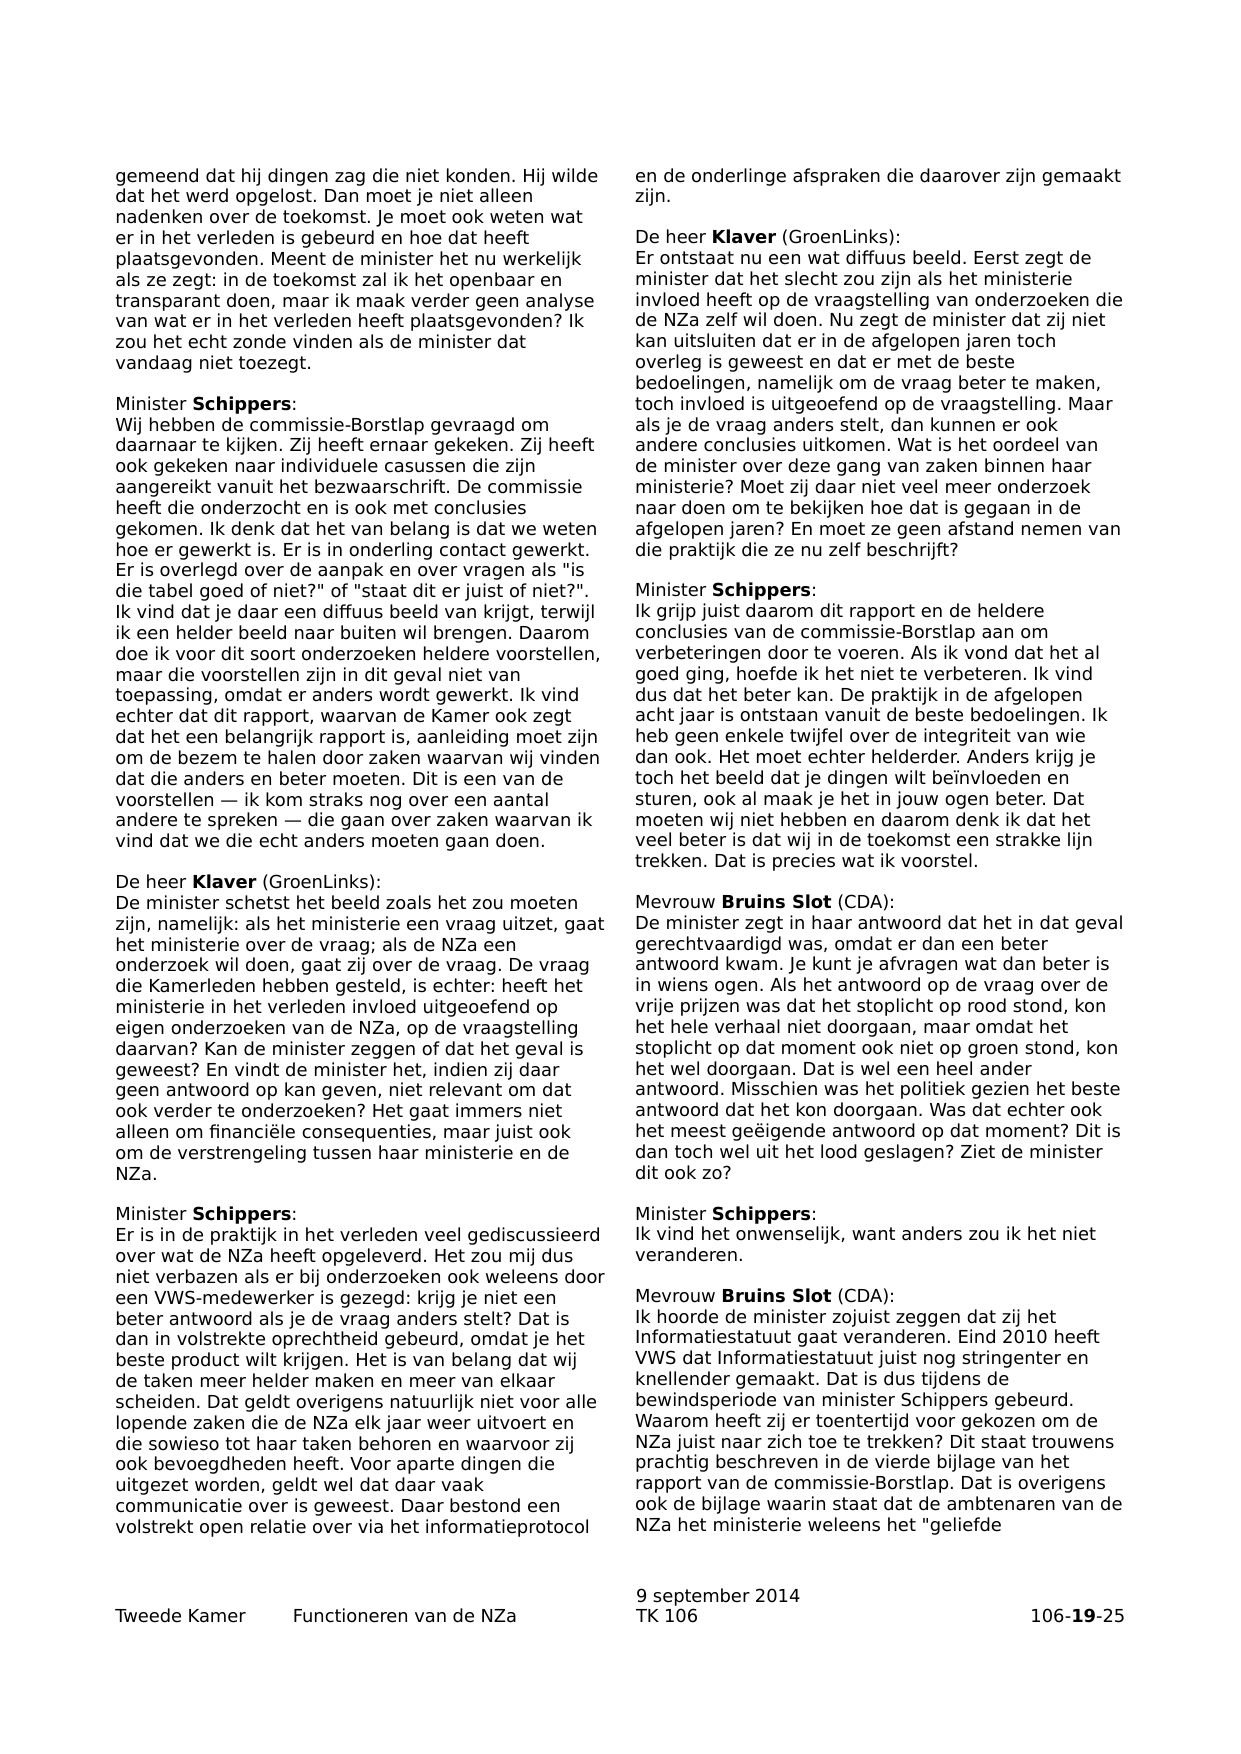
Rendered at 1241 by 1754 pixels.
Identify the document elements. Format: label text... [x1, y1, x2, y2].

text De heer Klaver (GroenLinks): [115, 872, 605, 893]
text Ik vind het onwenselijk, want anders zou ik het niet veranderen. [635, 1224, 1125, 1266]
text Wij hebben de commissie-Borstlap gevraagd om daarnaar te kijken. Zij heeft ernaar gekeken. Zij heeft ook gekeken naar individuele casussen die zijn aangereikt vanuit het bezwaarschrift. De commissie heeft die onderzocht en is ook met conclusies gekomen. Ik denk dat het van belang is dat we weten hoe er gewerkt is. Er is in onderling contact gewerkt. Er is overlegd over de aanpak en over vragen als "is die tabel goed of niet?" of "staat dit er juist of niet?". Ik vind dat je daar een diffuus beeld van krijgt, terwijl ik een helder beeld naar buiten wil brengen. Daarom doe ik voor dit soort onderzoeken heldere voorstellen, maar die voorstellen zijn in dit geval niet van toepassing, omdat er anders wordt gewerkt. Ik vind echter dat dit rapport, waarvan de Kamer ook zegt dat het een belangrijk rapport is, aanleiding moet zijn om de bezem te halen door zaken waarvan wij vinden dat die anders en beter moeten. Dit is een van de voorstellen — ik kom straks nog over een aantal andere te spreken — die gaan over zaken waarvan ik vind dat we die echt anders moeten gaan doen. [115, 414, 605, 852]
text De minister zegt in haar antwoord dat het in dat geval gerechtvaardigd was, omdat er dan een beter antwoord kwam. Je kunt je afvragen wat dan beter is in wiens ogen. Als het antwoord op de vraag over de vrije prijzen was dat het stoplicht op rood stond, kon het hele verhaal niet doorgaan, maar omdat het stoplicht op dat moment ook niet op groen stond, kon het wel doorgaan. Dat is wel een heel ander antwoord. Misschien was het politiek gezien het beste antwoord dat het kon doorgaan. Was dat echter ook het meest geëigende antwoord op dat moment? Dit is dan toch wel uit het lood geslagen? Ziet de minister dit ook zo? [635, 912, 1125, 1183]
text Er ontstaat nu een wat diffuus beeld. Eerst zegt de minister dat het slecht zou zijn als het ministerie invloed heeft op de vraagstelling van onderzoeken die de NZa zelf wil doen. Nu zegt de minister dat zij niet kan uitsluiten dat er in de afgelopen jaren toch overleg is geweest en dat er met de beste bedoelingen, namelijk om de vraag beter te maken, toch invloed is uitgeoefend op de vraagstelling. Maar als je de vraag anders stelt, dan kunnen er ook andere conclusies uitkomen. Wat is het oordeel van de minister over deze gang van zaken binnen haar ministerie? Moet zij daar niet veel meer onderzoek naar doen om te bekijken hoe dat is gegaan in de afgelopen jaren? En moet ze geen afstand nemen van die praktijk die ze nu zelf beschrijft? [635, 248, 1125, 560]
text De minister schetst het beeld zoals het zou moeten zijn, namelijk: als het ministerie een vraag uitzet, gaat het ministerie over de vraag; als de NZa een onderzoek wil doen, gaat zij over de vraag. De vraag die Kamerleden hebben gesteld, is echter: heeft het ministerie in het verleden invloed uitgeoefend op eigen onderzoeken van de NZa, op de vraagstelling daarvan? Kan de minister zeggen of dat het geval is geweest? En vindt de minister het, indien zij daar geen antwoord op kan geven, niet relevant om dat ook verder te onderzoeken? Het gaat immers niet alleen om financiële consequenties, maar juist ook om de verstrengeling tussen haar ministerie en de NZa. [115, 893, 605, 1184]
text Mevrouw Bruins Slot (CDA): [635, 1286, 1125, 1306]
text Minister Schippers: [635, 580, 1125, 601]
text Mevrouw Bruins Slot (CDA): [635, 892, 1125, 912]
text Minister Schippers: [635, 1203, 1125, 1224]
text en de onderlinge afspraken die daarover zijn gemaakt zijn. [635, 165, 1125, 207]
text Minister Schippers: [115, 394, 605, 414]
text Ik hoorde de minister zojuist zeggen dat zij het Informatiestatuut gaat veranderen. Eind 2010 heeft VWS dat Informatiestatuut juist nog stringenter en knellender gemaakt. Dat is dus tijdens de bewindsperiode van minister Schippers gebeurd. Waarom heeft zij er toentertijd voor gekozen om de NZa juist naar zich toe te trekken? Dit staat trouwens prachtig beschreven in de vierde bijlage van het rapport van de commissie-Borstlap. Dat is overigens ook de bijlage waarin staat dat de ambtenaren van de NZa het ministerie weleens het "geliefde [635, 1306, 1125, 1536]
text Minister Schippers: [115, 1204, 605, 1225]
text Er is in de praktijk in het verleden veel gediscussieerd over wat de NZa heeft opgeleverd. Het zou mij dus niet verbazen als er bij onderzoeken ook weleens door een VWS-medewerker is gezegd: krijg je niet een beter antwoord als je de vraag anders stelt? Dat is dan in volstrekte oprechtheid gebeurd, omdat je het beste product wilt krijgen. Het is van belang dat wij de taken meer helder maken en meer van elkaar scheiden. Dat geldt overigens natuurlijk niet voor alle lopende zaken die de NZa elk jaar weer uitvoert en die sowieso tot haar taken behoren en waarvoor zij ook bevoegdheden heeft. Voor aparte dingen die uitgezet worden, geldt wel dat daar vaak communicatie over is geweest. Daar bestond een volstrekt open relatie over via het informatieprotocol [115, 1225, 605, 1537]
text Ik grijp juist daarom dit rapport en de heldere conclusies van de commissie-Borstlap aan om verbeteringen door te voeren. Als ik vond dat het al goed ging, hoefde ik het niet te verbeteren. Ik vind dus dat het beter kan. De praktijk in de afgelopen acht jaar is ontstaan vanuit de beste bedoelingen. Ik heb geen enkele twijfel over de integriteit van wie dan ook. Het moet echter helderder. Anders krijg je toch het beeld dat je dingen wilt beïnvloeden en sturen, ook al maak je het in jouw ogen beter. Dat moeten wij niet hebben en daarom denk ik dat het veel beter is dat wij in de toekomst een strakke lijn trekken. Dat is precies wat ik voorstel. [635, 601, 1125, 872]
text De heer Klaver (GroenLinks): [635, 227, 1125, 248]
text gemeend dat hij dingen zag die niet konden. Hij wilde dat het werd opgelost. Dan moet je niet alleen nadenken over de toekomst. Je moet ook weten wat er in het verleden is gebeurd en hoe dat heeft plaatsgevonden. Meent de minister het nu werkelijk als ze zegt: in de toekomst zal ik het openbaar en transparant doen, maar ik maak verder geen analyse van wat er in het verleden heeft plaatsgevonden? Ik zou het echt zonde vinden als de minister dat vandaag niet toezegt. [115, 165, 605, 374]
